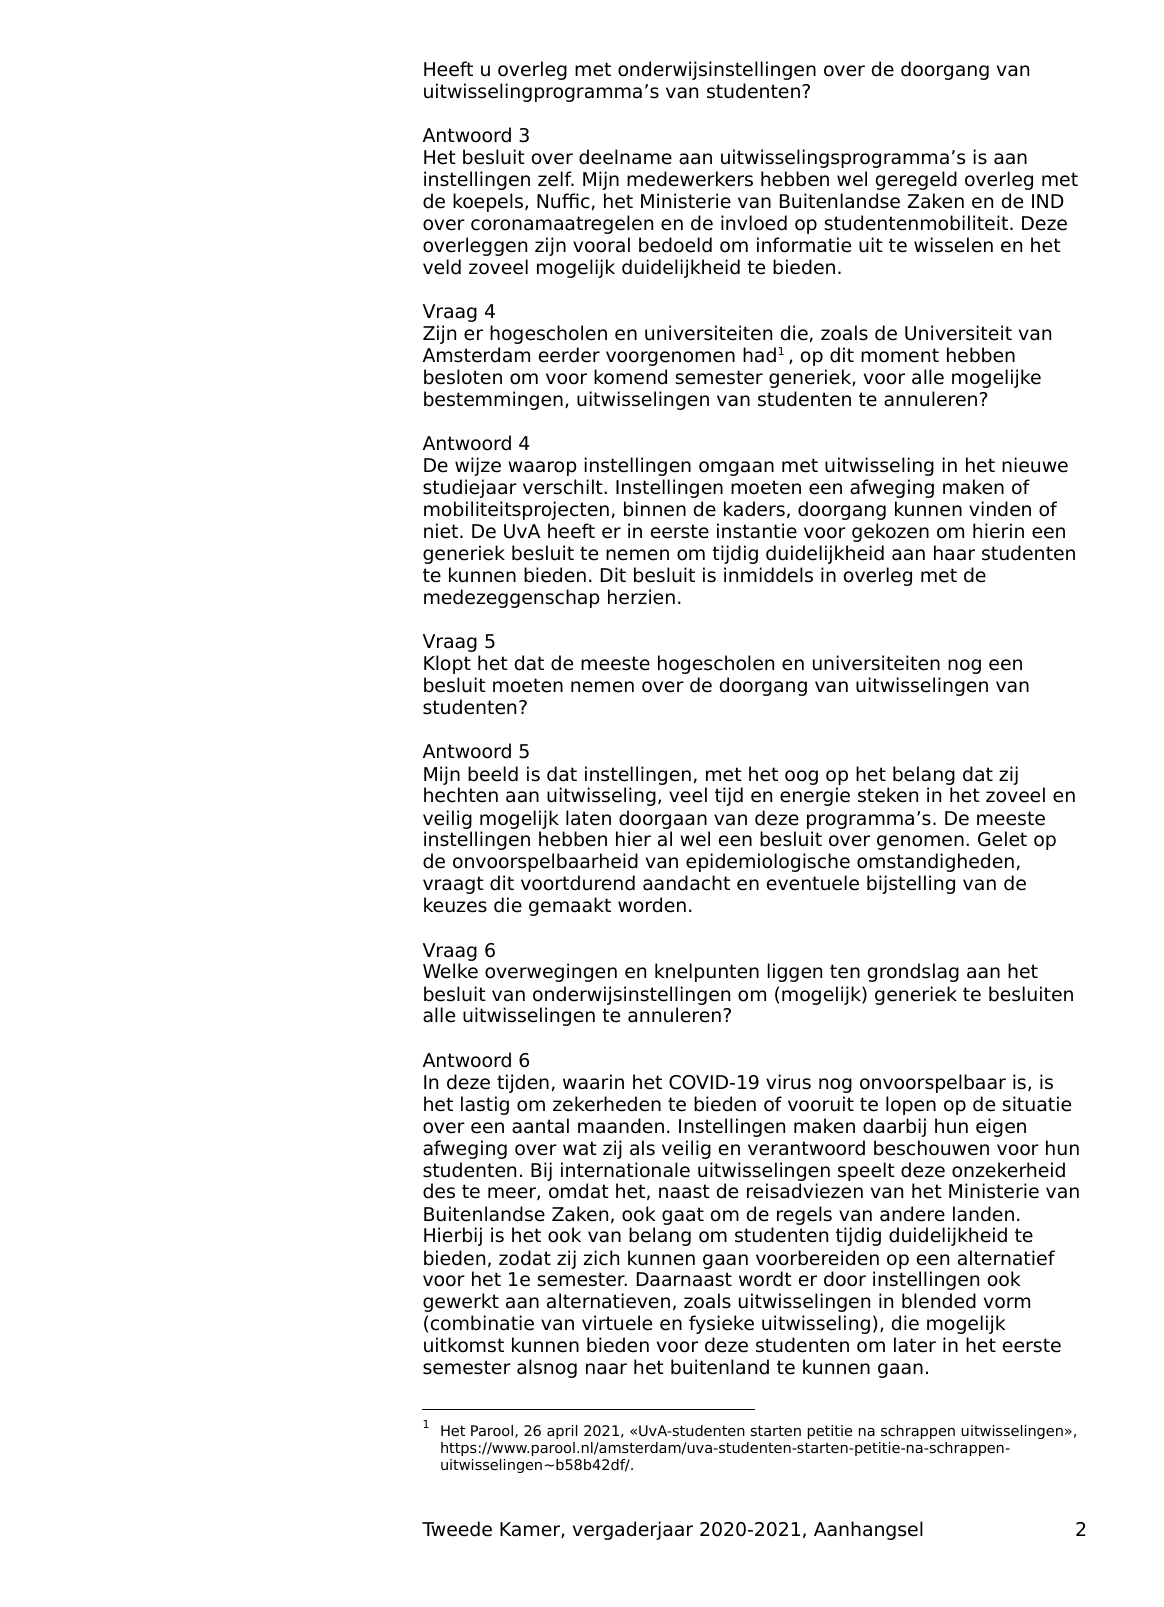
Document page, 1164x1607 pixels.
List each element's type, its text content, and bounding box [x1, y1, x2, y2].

text Vraag 4 [422, 301, 1087, 323]
text Antwoord 4 [422, 433, 1087, 455]
text Het besluit over deelname aan uitwisselingsprogramma’s is aan instellingen zelf. Mijn medewerkers hebben wel geregeld overleg met de koepels, Nuffic, het Ministerie van Buitenlandse Zaken en de IND over coronamaatregelen en de invloed op studentenmobiliteit. Deze overleggen zijn vooral bedoeld om informatie uit te wisselen en het veld zoveel mogelijk duidelijkheid te bieden. [422, 147, 1087, 279]
text Mijn beeld is dat instellingen, met het oog op het belang dat zij hechten aan uitwisseling, veel tijd en energie steken in het zoveel en veilig mogelijk laten doorgaan van deze programma’s. De meeste instellingen hebben hier al wel een besluit over genomen. Gelet op de onvoorspelbaarheid van epidemiologische omstandigheden, vraagt dit voortdurend aandacht en eventuele bijstelling van de keuzes die gemaakt worden. [422, 763, 1087, 917]
text Vraag 6 [422, 939, 1087, 961]
text Zijn er hogescholen en universiteiten die, zoals de Universiteit van Amsterdam eerder voorgenomen had, op dit moment hebben besloten om voor komend semester generiek, voor alle mogelijke bestemmingen, uitwisselingen van studenten te annuleren? [422, 323, 1087, 411]
text Heeft u overleg met onderwijsinstellingen over de doorgang van uitwisselingprogramma’s van studenten? [422, 59, 1087, 103]
text Antwoord 5 [422, 741, 1087, 763]
text Antwoord 3 [422, 125, 1087, 147]
text Antwoord 6 [422, 1049, 1087, 1072]
text Vraag 5 [422, 631, 1087, 653]
text Welke overwegingen en knelpunten liggen ten grondslag aan het besluit van onderwijsinstellingen om (mogelijk) generiek te besluiten alle uitwisselingen te annuleren? [422, 961, 1087, 1027]
text Klopt het dat de meeste hogescholen en universiteiten nog een besluit moeten nemen over de doorgang van uitwisselingen van studenten? [422, 653, 1087, 719]
text In deze tijden, waarin het COVID-19 virus nog onvoorspelbaar is, is het lastig om zekerheden te bieden of vooruit te lopen op de situatie over een aantal maanden. Instellingen maken daarbij hun eigen afweging over wat zij als veilig en verantwoord beschouwen voor hun studenten. Bij internationale uitwisselingen speelt deze onzekerheid des te meer, omdat het, naast de reisadviezen van het Ministerie van Buitenlandse Zaken, ook gaat om de regels van andere landen. Hierbij is het ook van belang om studenten tijdig duidelijkheid te bieden, zodat zij zich kunnen gaan voorbereiden op een alternatief voor het 1e semester. Daarnaast wordt er door instellingen ook gewerkt aan alternatieven, zoals uitwisselingen in blended vorm (combinatie van virtuele en fysieke uitwisseling), die mogelijk uitkomst kunnen bieden voor deze studenten om later in het eerste semester alsnog naar het buitenland te kunnen gaan. [422, 1072, 1087, 1379]
text Het Parool, 26 april 2021, «UvA-studenten starten petitie na schrappen uitwisselingen», https://www.parool.nl/amsterdam/uva-studenten-starten-petitie-na-schrappen-uitwisselingen~b58b42df/. [422, 1418, 1087, 1474]
text De wijze waarop instellingen omgaan met uitwisseling in het nieuwe studiejaar verschilt. Instellingen moeten een afweging maken of mobiliteitsprojecten, binnen de kaders, doorgang kunnen vinden of niet. De UvA heeft er in eerste instantie voor gekozen om hierin een generiek besluit te nemen om tijdig duidelijkheid aan haar studenten te kunnen bieden. Dit besluit is inmiddels in overleg met de medezeggenschap herzien. [422, 455, 1087, 609]
